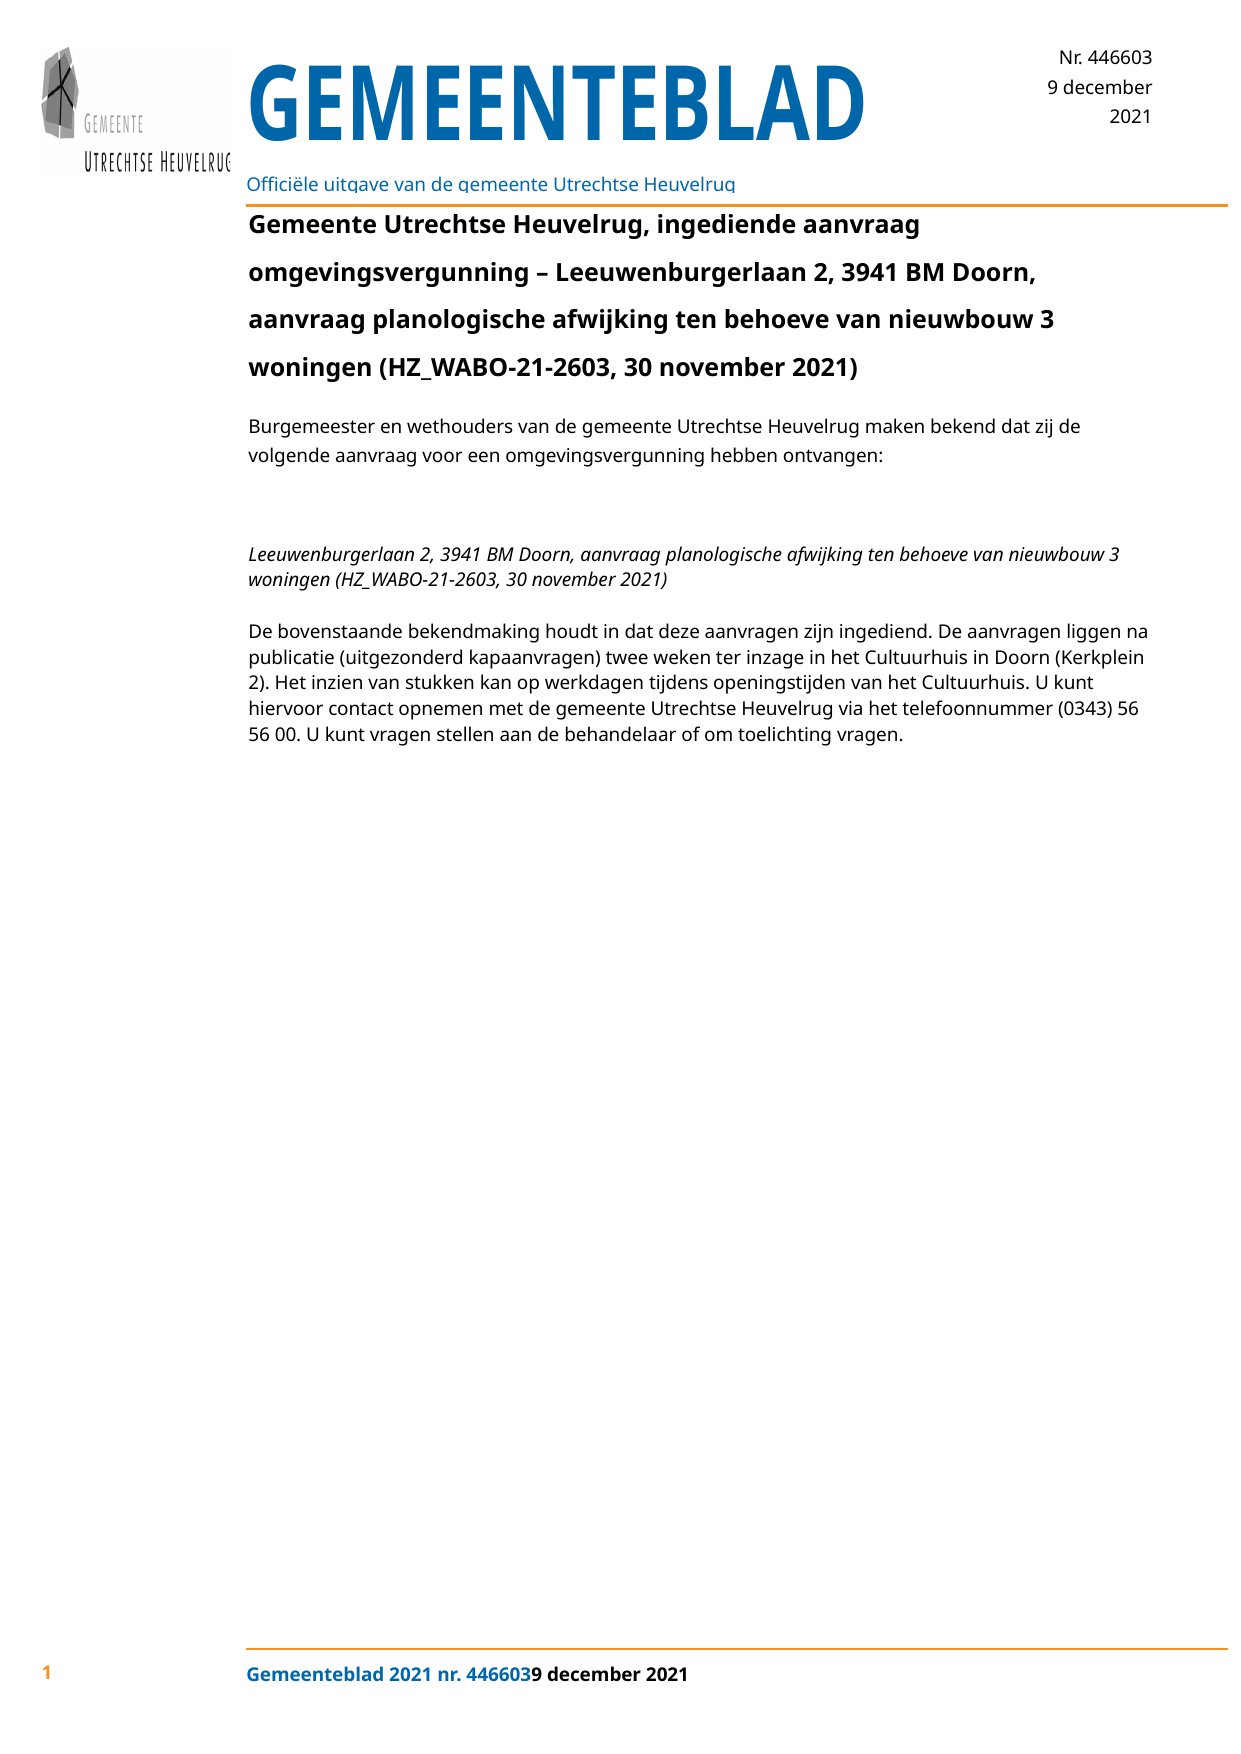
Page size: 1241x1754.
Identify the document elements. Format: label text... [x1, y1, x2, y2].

text Burgemeester en wethouders van de gemeente Utrechtse Heuvelrug maken bekend dat zij de volgende aanvraag voor een omgevingsvergunning hebben ontvangen: [248, 413, 1152, 468]
text Leeuwenburgerlaan 2, 3941 BM Doorn, aanvraag planologische afwijking ten behoeve van nieuwbouw 3 woningen (HZ_WABO-21-2603, 30 november 2021) [248, 541, 1152, 592]
text Gemeente Utrechtse Heuvelrug, ingediende aanvraag omgevingsvergunning – Leeuwenburgerlaan 2, 3941 BM Doorn, aanvraag planologische afwijking ten behoeve van nieuwbouw 3 woningen (HZ_WABO-21-2603, 30 november 2021) [248, 207, 1152, 384]
picture [41, 47, 231, 172]
text De bovenstaande bekendmaking houdt in dat deze aanvragen zijn ingediend. De aanvragen liggen na publicatie (uitgezonderd kapaanvragen) twee weken ter inzage in het Cultuurhuis in Doorn (Kerkplein 2). Het inzien van stukken kan op werkdagen tijdens openingstijden van het Cultuurhuis. U kunt hiervoor contact opnemen met de gemeente Utrechtse Heuvelrug via het telefoonnummer (0343) 56 56 00. U kunt vragen stellen aan de behandelaar of om toelichting vragen. [248, 618, 1152, 747]
